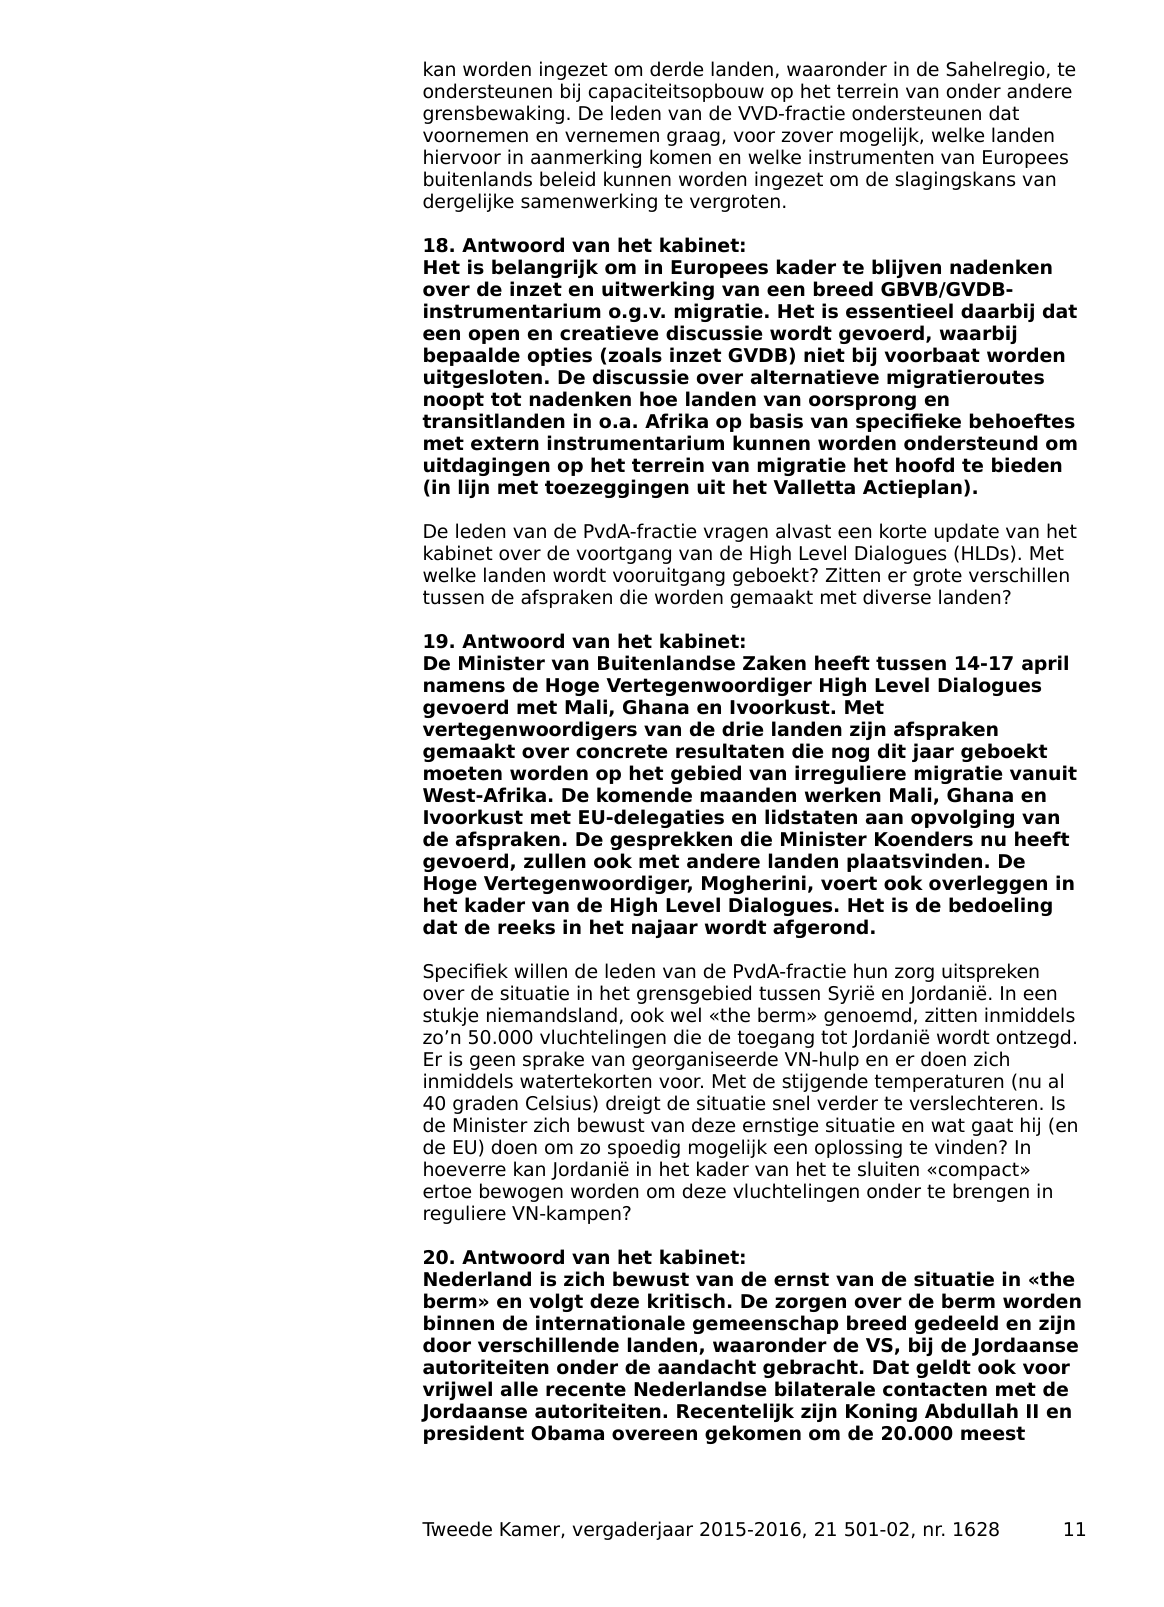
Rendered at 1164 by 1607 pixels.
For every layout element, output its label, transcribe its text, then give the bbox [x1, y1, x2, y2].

text 19. Antwoord van het kabinet: [422, 631, 1087, 653]
text De Minister van Buitenlandse Zaken heeft tussen 14-17 april namens de Hoge Vertegenwoordiger High Level Dialogues gevoerd met Mali, Ghana en Ivoorkust. Met vertegenwoordigers van de drie landen zijn afspraken gemaakt over concrete resultaten die nog dit jaar geboekt moeten worden op het gebied van irreguliere migratie vanuit West-Afrika. De komende maanden werken Mali, Ghana en Ivoorkust met EU-delegaties en lidstaten aan opvolging van de afspraken. De gesprekken die Minister Koenders nu heeft gevoerd, zullen ook met andere landen plaatsvinden. De Hoge Vertegenwoordiger, Mogherini, voert ook overleggen in het kader van de High Level Dialogues. Het is de bedoeling dat de reeks in het najaar wordt afgerond. [422, 653, 1087, 939]
text 20. Antwoord van het kabinet: [422, 1247, 1087, 1269]
text kan worden ingezet om derde landen, waaronder in de Sahelregio, te ondersteunen bij capaciteitsopbouw op het terrein van onder andere grensbewaking. De leden van de VVD-fractie ondersteunen dat voornemen en vernemen graag, voor zover mogelijk, welke landen hiervoor in aanmerking komen en welke instrumenten van Europees buitenlands beleid kunnen worden ingezet om de slagingskans van dergelijke samenwerking te vergroten. [422, 59, 1087, 213]
text Het is belangrijk om in Europees kader te blijven nadenken over de inzet en uitwerking van een breed GBVB/GVDB-instrumentarium o.g.v. migratie. Het is essentieel daarbij dat een open en creatieve discussie wordt gevoerd, waarbij bepaalde opties (zoals inzet GVDB) niet bij voorbaat worden uitgesloten. De discussie over alternatieve migratieroutes noopt tot nadenken hoe landen van oorsprong en transitlanden in o.a. Afrika op basis van specifieke behoeftes met extern instrumentarium kunnen worden ondersteund om uitdagingen op het terrein van migratie het hoofd te bieden (in lijn met toezeggingen uit het Valletta Actieplan). [422, 257, 1087, 499]
text Nederland is zich bewust van de ernst van de situatie in «the berm» en volgt deze kritisch. De zorgen over de berm worden binnen de internationale gemeenschap breed gedeeld en zijn door verschillende landen, waaronder de VS, bij de Jordaanse autoriteiten onder de aandacht gebracht. Dat geldt ook voor vrijwel alle recente Nederlandse bilaterale contacten met de Jordaanse autoriteiten. Recentelijk zijn Koning Abdullah II en president Obama overeen gekomen om de 20.000 meest [422, 1269, 1087, 1445]
text Specifiek willen de leden van de PvdA-fractie hun zorg uitspreken over de situatie in het grensgebied tussen Syrië en Jordanië. In een stukje niemandsland, ook wel «the berm» genoemd, zitten inmiddels zo’n 50.000 vluchtelingen die de toegang tot Jordanië wordt ontzegd. Er is geen sprake van georganiseerde VN-hulp en er doen zich inmiddels watertekorten voor. Met de stijgende temperaturen (nu al 40 graden Celsius) dreigt de situatie snel verder te verslechteren. Is de Minister zich bewust van deze ernstige situatie en wat gaat hij (en de EU) doen om zo spoedig mogelijk een oplossing te vinden? In hoeverre kan Jordanië in het kader van het te sluiten «compact» ertoe bewogen worden om deze vluchtelingen onder te brengen in reguliere VN-kampen? [422, 961, 1087, 1225]
text 18. Antwoord van het kabinet: [422, 235, 1087, 257]
text De leden van de PvdA-fractie vragen alvast een korte update van het kabinet over de voortgang van de High Level Dialogues (HLDs). Met welke landen wordt vooruitgang geboekt? Zitten er grote verschillen tussen de afspraken die worden gemaakt met diverse landen? [422, 521, 1087, 609]
